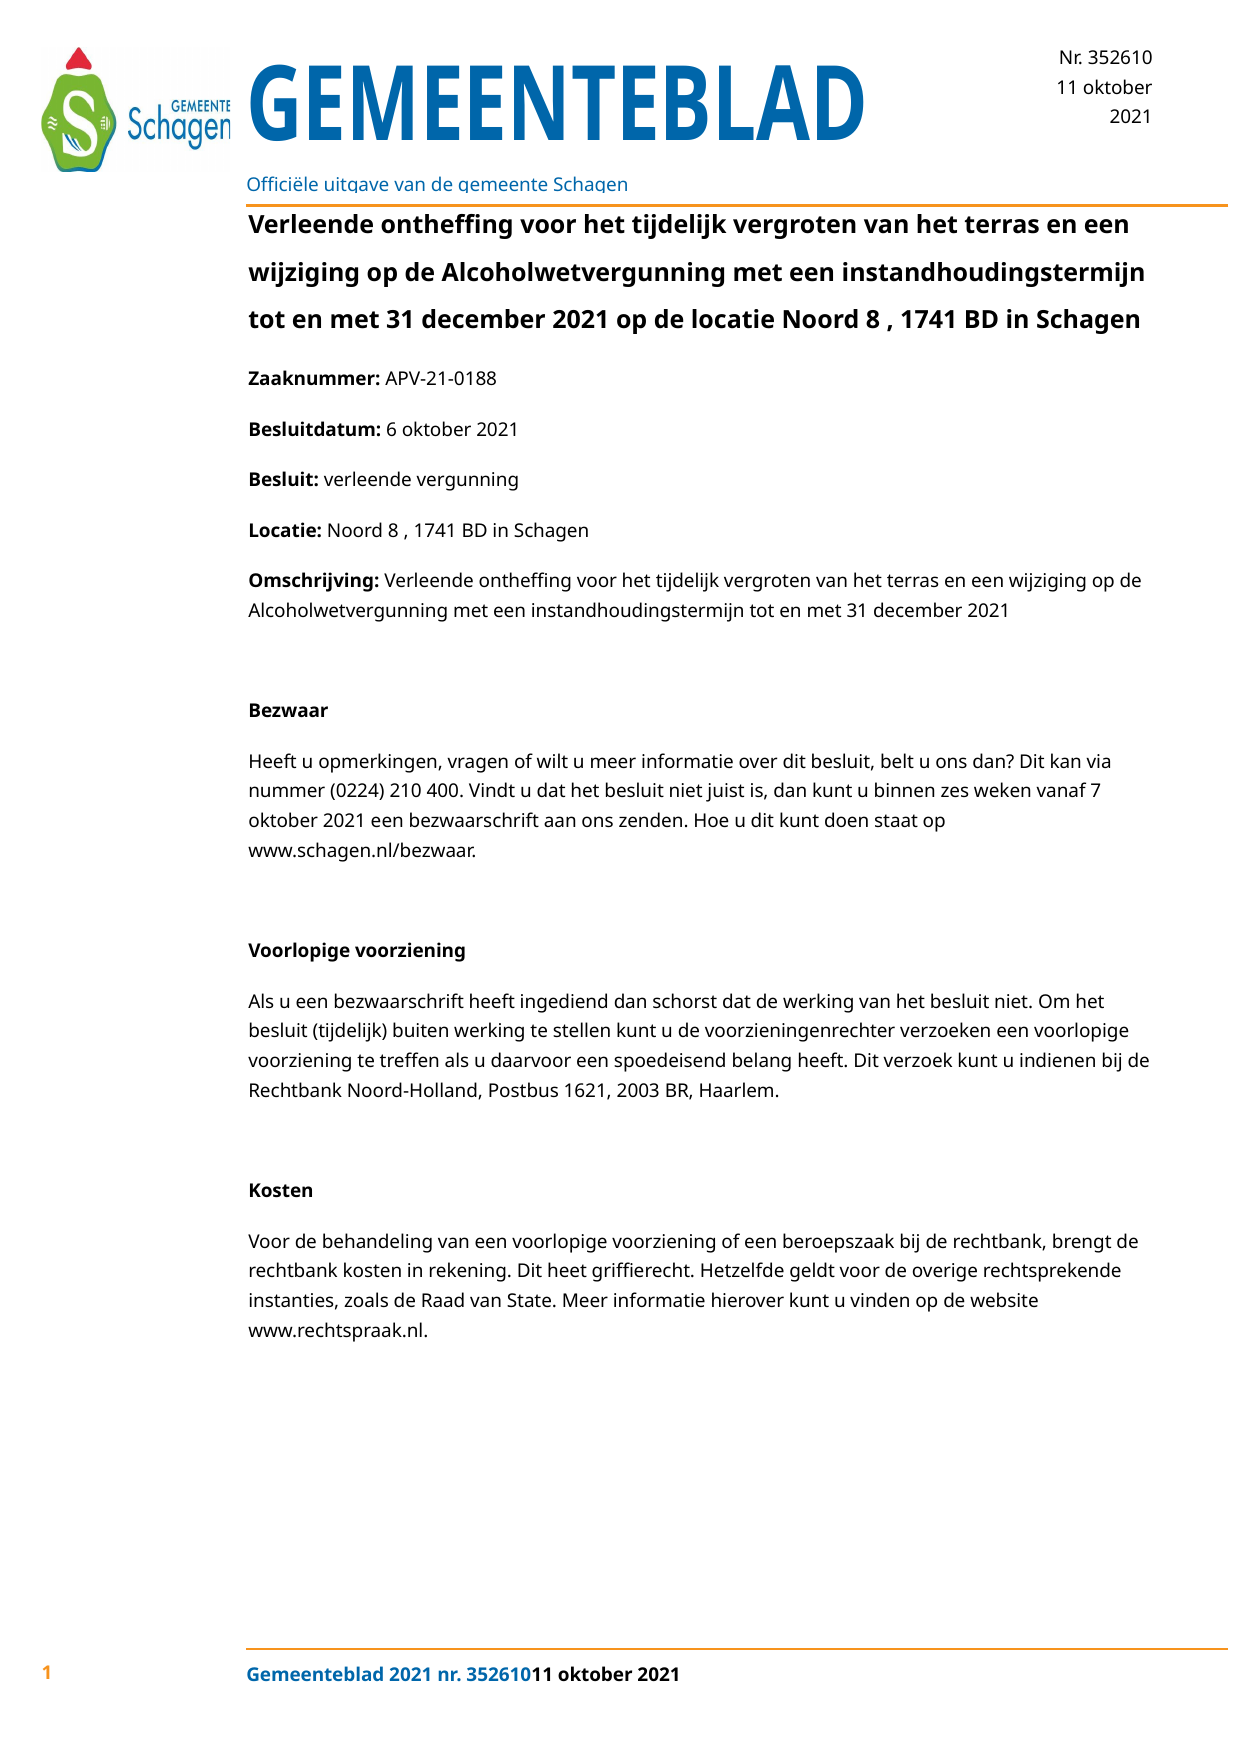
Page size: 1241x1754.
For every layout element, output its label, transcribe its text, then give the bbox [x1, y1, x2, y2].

text Kosten [248, 1178, 1152, 1203]
text Heeft u opmerkingen, vragen of wilt u meer informatie over dit besluit, belt u ons dan? Dit kan via nummer (0224) 210 400. Vindt u dat het besluit niet juist is, dan kunt u binnen zes weken vanaf 7 oktober 2021 een bezwaarschrift aan ons zenden. Hoe u dit kunt doen staat op www.schagen.nl/bezwaar. [248, 748, 1152, 862]
text Omschrijving: Verleende ontheffing voor het tijdelijk vergroten van het terras en een wijziging op de Alcoholwetvergunning met een instandhoudingstermijn tot en met 31 december 2021 [248, 567, 1152, 622]
text Als u een bezwaarschrift heeft ingediend dan schorst dat de werking van het besluit niet. Om het besluit (tijdelijk) buiten werking te stellen kunt u de voorzieningenrechter verzoeken een voorlopige voorziening te treffen als u daarvoor een spoedeisend belang heeft. Dit verzoek kunt u indienen bij de Rechtbank Noord-Holland, Postbus 1621, 2003 BR, Haarlem. [248, 988, 1152, 1102]
text Verleende ontheffing voor het tijdelijk vergroten van het terras en een wijziging op de Alcoholwetvergunning met een instandhoudingstermijn tot en met 31 december 2021 op de locatie Noord 8 , 1741 BD in Schagen [248, 207, 1152, 336]
text Besluitdatum: 6 oktober 2021 [248, 416, 1152, 442]
text Bezwaar [248, 698, 1152, 723]
text Voorlopige voorziening [248, 938, 1152, 963]
text Besluit: verleende vergunning [248, 466, 1152, 492]
text Locatie: Noord 8 , 1741 BD in Schagen [248, 517, 1152, 542]
text Zaaknummer: APV-21-0188 [248, 366, 1152, 391]
text Voor de behandeling van een voorlopige voorziening of een beroepszaak bij de rechtbank, brengt de rechtbank kosten in rekening. Dit heet griffierecht. Hetzelfde geldt voor de overige rechtsprekende instanties, zoals de Raad van State. Meer informatie hierover kunt u vinden op de website www.rechtspraak.nl. [248, 1228, 1152, 1342]
picture [41, 47, 231, 172]
